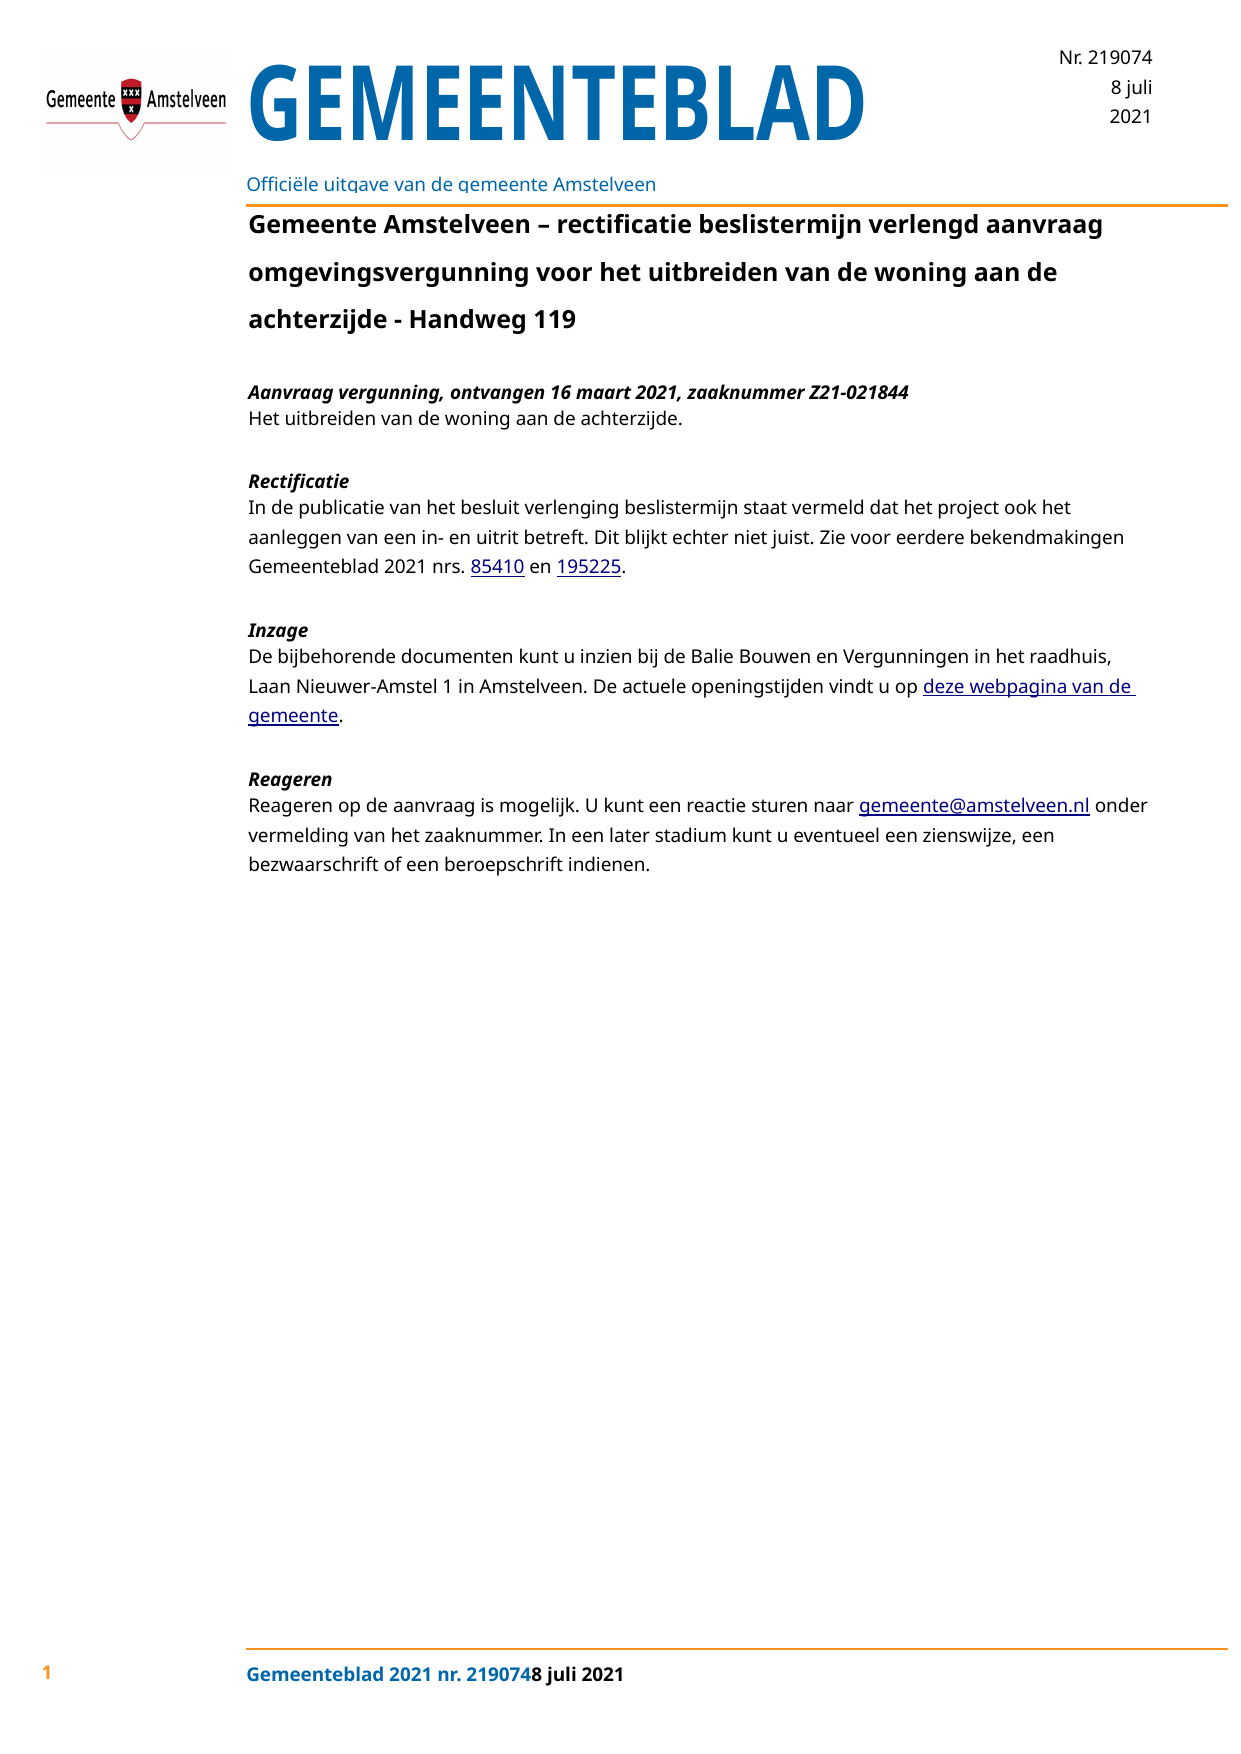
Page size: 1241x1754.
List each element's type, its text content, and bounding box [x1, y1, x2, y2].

text Reageren [248, 766, 1152, 792]
text De bijbehorende documenten kunt u inzien bij de Balie Bouwen en Vergunningen in het raadhuis, Laan Nieuwer-Amstel 1 in Amstelveen. De actuele openingstijden vindt u op deze webpagina van de gemeente. [248, 643, 1152, 728]
text Inzage [248, 618, 1152, 643]
text Aanvraag vergunning, ontvangen 16 maart 2021, zaaknummer Z21-021844 [248, 379, 1152, 405]
picture [41, 47, 231, 172]
text Rectificatie [248, 469, 1152, 494]
text Het uitbreiden van de woning aan de achterzijde. [248, 405, 1152, 431]
text Gemeente Amstelveen – rectificatie beslistermijn verlengd aanvraag omgevingsvergunning voor het uitbreiden van de woning aan de achterzijde - Handweg 119 [248, 207, 1152, 336]
text Reageren op de aanvraag is mogelijk. U kunt een reactie sturen naar gemeente@amstelveen.nl onder vermelding van het zaaknummer. In een later stadium kunt u eventueel een zienswijze, een bezwaarschrift of een beroepschrift indienen. [248, 792, 1152, 877]
text In de publicatie van het besluit verlenging beslistermijn staat vermeld dat het project ook het aanleggen van een in- en uitrit betreft. Dit blijkt echter niet juist. Zie voor eerdere bekendmakingen Gemeenteblad 2021 nrs. 85410 en 195225. [248, 494, 1152, 579]
